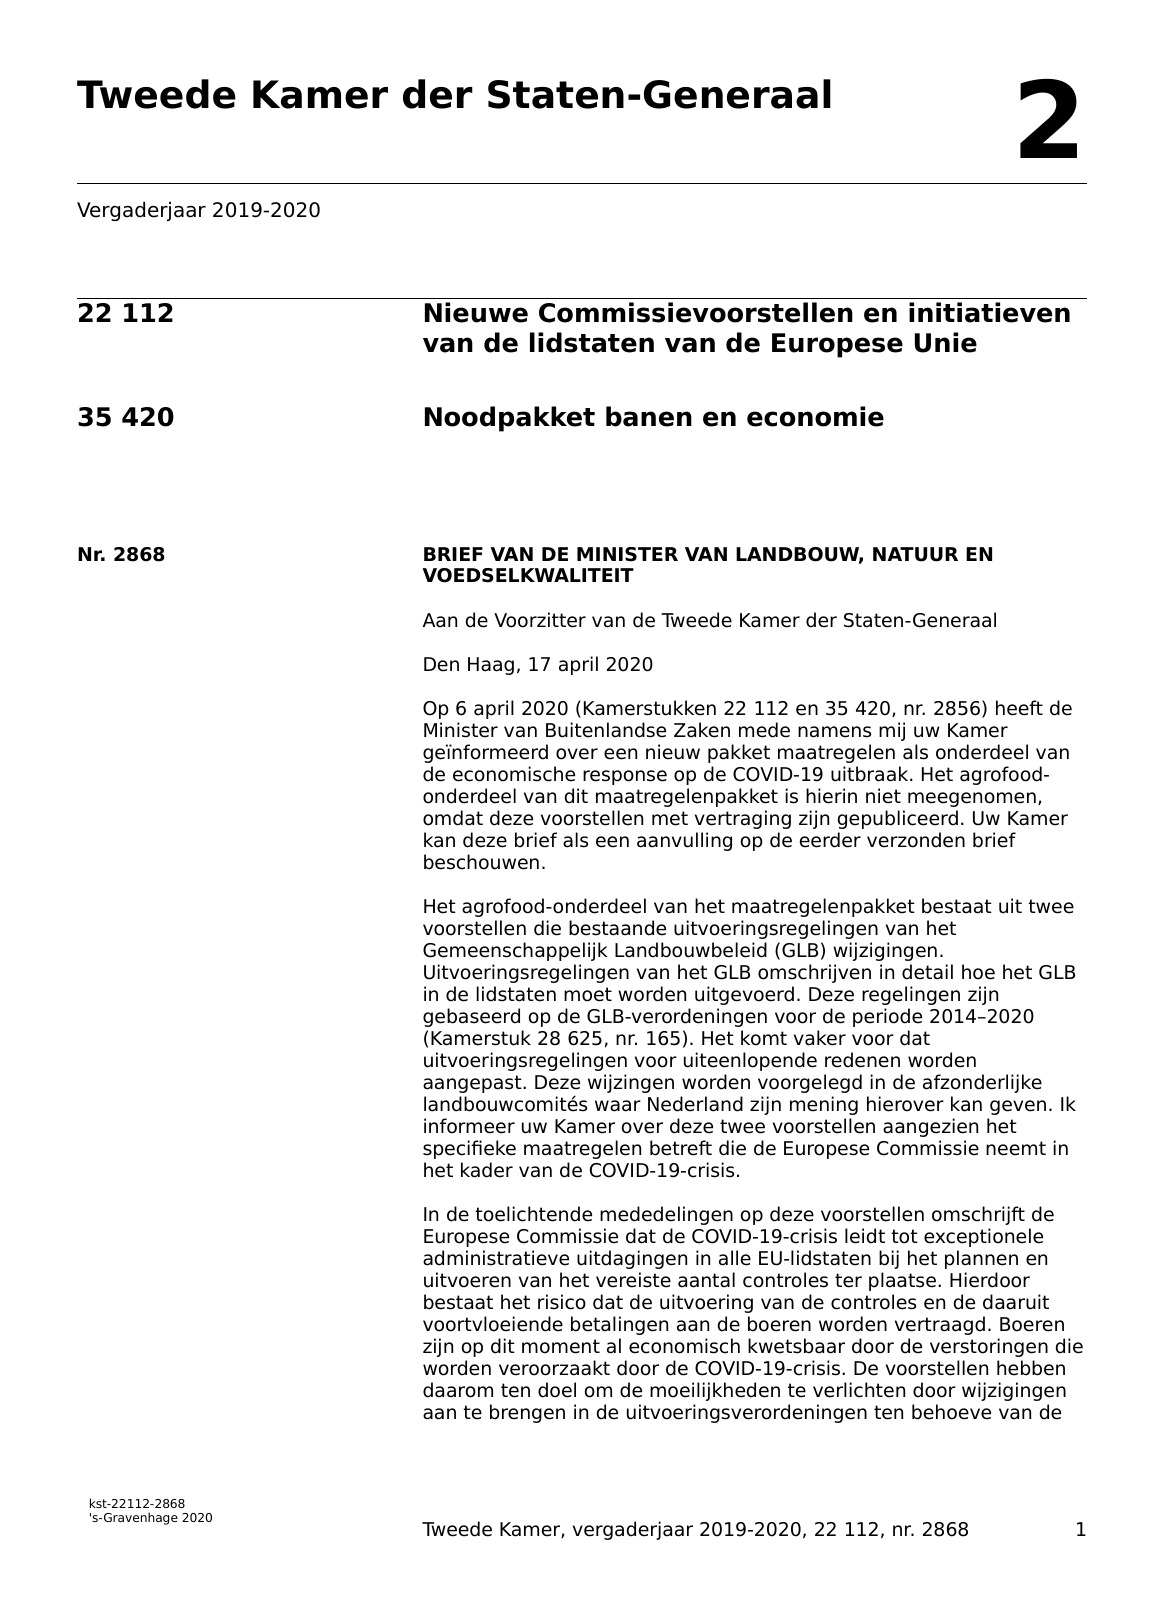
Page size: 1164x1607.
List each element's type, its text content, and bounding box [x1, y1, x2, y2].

text 's-Gravenhage 2020 [88, 1511, 323, 1525]
text Aan de Voorzitter van de Tweede Kamer der Staten-Generaal [422, 609, 1087, 632]
text In de toelichtende mededelingen op deze voorstellen omschrijft de Europese Commissie dat de COVID-19-crisis leidt tot exceptionele administratieve uitdagingen in alle EU-lidstaten bij het plannen en uitvoeren van het vereiste aantal controles ter plaatse. Hierdoor bestaat het risico dat de uitvoering van de controles en de daaruit voortvloeiende betalingen aan de boeren worden vertraagd. Boeren zijn op dit moment al economisch kwetsbaar door de verstoringen die worden veroorzaakt door de COVID-19-crisis. De voorstellen hebben daarom ten doel om de moeilijkheden te verlichten door wijzigingen aan te brengen in de uitvoeringsverordeningen ten behoeve van de [422, 1204, 1087, 1424]
table_cell Vergaderjaar 2019-2020 [77, 184, 1087, 298]
text Op 6 april 2020 (Kamerstukken 22 112 en 35 420, nr. 2856) heeft de Minister van Buitenlandse Zaken mede namens mij uw Kamer geïnformeerd over een nieuw pakket maatregelen als onderdeel van de economische response op de COVID-19 uitbraak. Het agrofood-onderdeel van dit maatregelenpakket is hierin niet meegenomen, omdat deze voorstellen met vertraging zijn gepubliceerd. Uw Kamer kan deze brief als een aanvulling op de eerder verzonden brief beschouwen. [422, 698, 1087, 874]
subtitle Nr. 2868 BRIEF VAN DE MINISTER VAN LANDBOUW, NATUUR EN VOEDSELKWALITEIT [77, 543, 1087, 587]
table_header 2 [886, 59, 1087, 183]
text kst-22112-2868 [88, 1497, 323, 1511]
text Den Haag, 17 april 2020 [422, 654, 1087, 676]
table_header Tweede Kamer der Staten-Generaal [77, 59, 886, 183]
subtitle 35 420 Noodpakket banen en economie [77, 403, 1087, 432]
subtitle 22 112 Nieuwe Commissievoorstellen en initiatieven van de lidstaten van de Europese Unie [77, 299, 1087, 358]
text Het agrofood-onderdeel van het maatregelenpakket bestaat uit twee voorstellen die bestaande uitvoeringsregelingen van het Gemeenschappelijk Landbouwbeleid (GLB) wijzigingen. Uitvoeringsregelingen van het GLB omschrijven in detail hoe het GLB in de lidstaten moet worden uitgevoerd. Deze regelingen zijn gebaseerd op de GLB-verordeningen voor de periode 2014–2020 (Kamerstuk 28 625, nr. 165). Het komt vaker voor dat uitvoeringsregelingen voor uiteenlopende redenen worden aangepast. Deze wijzingen worden voorgelegd in de afzonderlijke landbouwcomités waar Nederland zijn mening hierover kan geven. Ik informeer uw Kamer over deze twee voorstellen aangezien het specifieke maatregelen betreft die de Europese Commissie neemt in het kader van de COVID-19-crisis. [422, 896, 1087, 1182]
